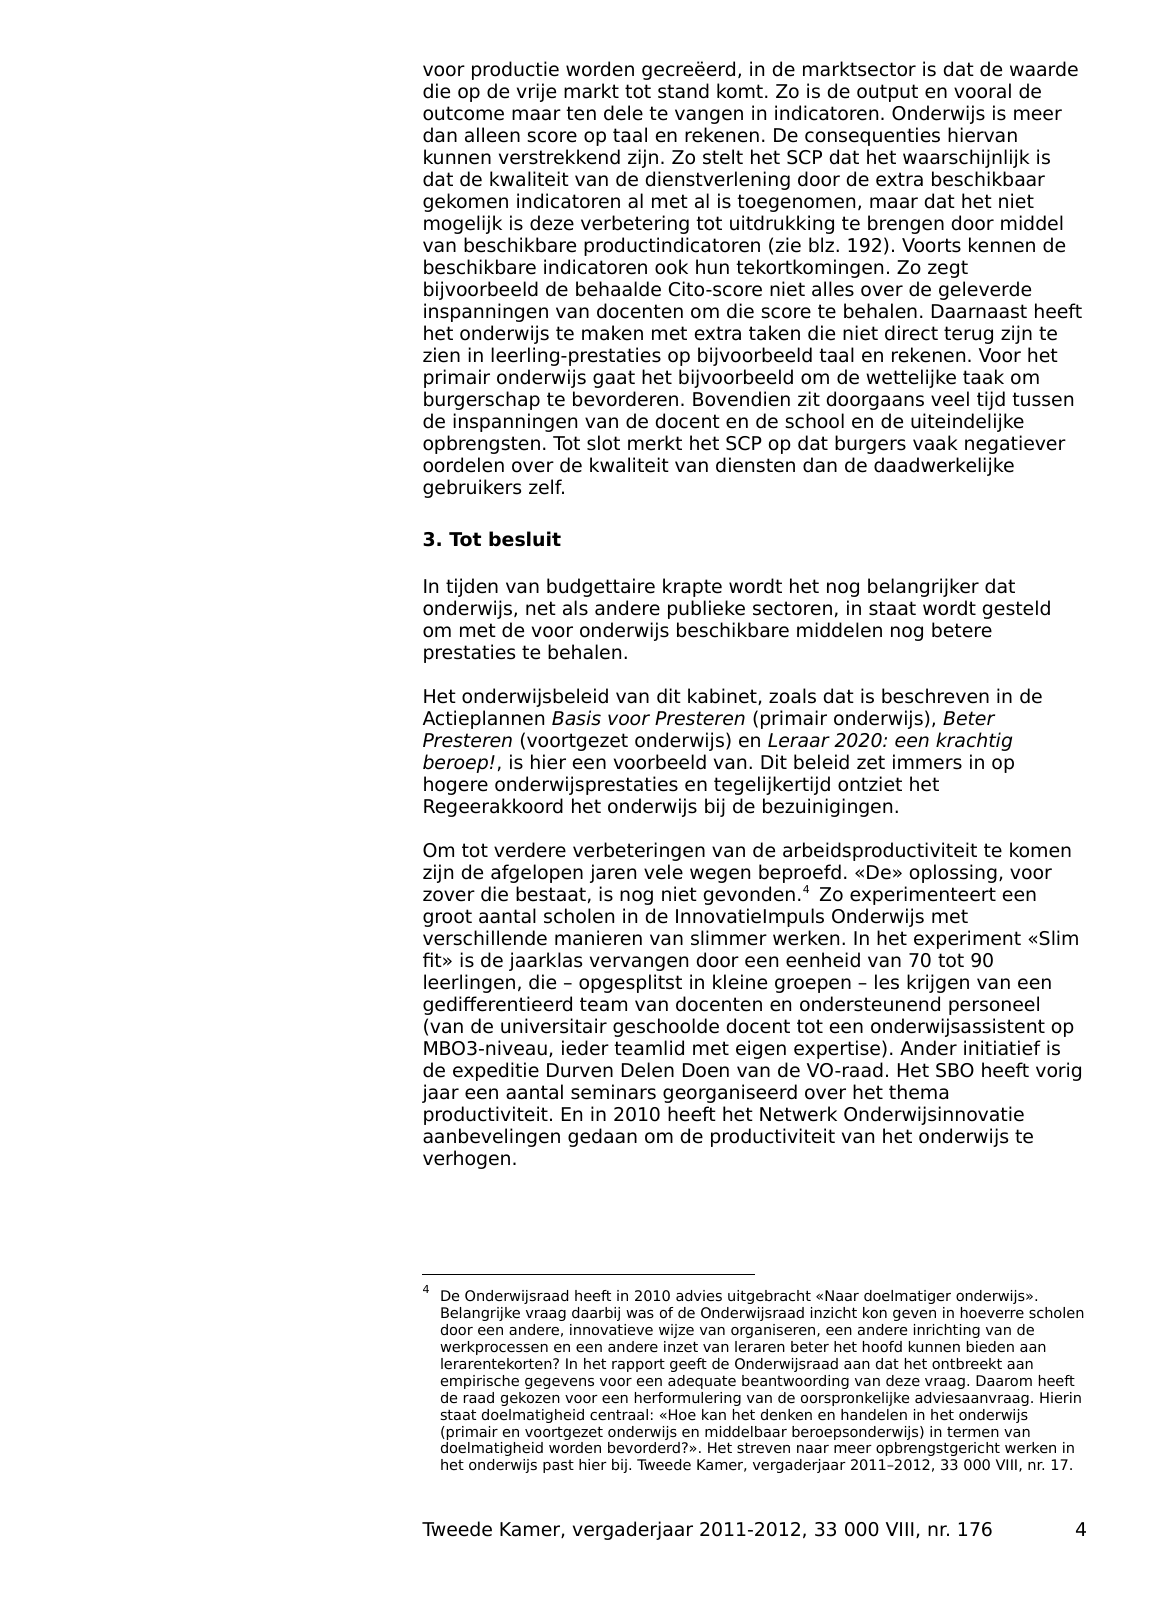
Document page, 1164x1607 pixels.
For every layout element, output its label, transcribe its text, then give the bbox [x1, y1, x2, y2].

text Het onderwijsbeleid van dit kabinet, zoals dat is beschreven in de Actieplannen Basis voor Presteren (primair onderwijs), Beter Presteren (voortgezet onderwijs) en Leraar 2020: een krachtig beroep!, is hier een voorbeeld van. Dit beleid zet immers in op hogere onderwijsprestaties en tegelijkertijd ontziet het Regeerakkoord het onderwijs bij de bezuinigingen. [422, 686, 1087, 818]
text voor productie worden gecreëerd, in de marktsector is dat de waarde die op de vrije markt tot stand komt. Zo is de output en vooral de outcome maar ten dele te vangen in indicatoren. Onderwijs is meer dan alleen score op taal en rekenen. De consequenties hiervan kunnen verstrekkend zijn. Zo stelt het SCP dat het waarschijnlijk is dat de kwaliteit van de dienstverlening door de extra beschikbaar gekomen indicatoren al met al is toegenomen, maar dat het niet mogelijk is deze verbetering tot uitdrukking te brengen door middel van beschikbare productindicatoren (zie blz. 192). Voorts kennen de beschikbare indicatoren ook hun tekortkomingen. Zo zegt bijvoorbeeld de behaalde Cito-score niet alles over de geleverde inspanningen van docenten om die score te behalen. Daarnaast heeft het onderwijs te maken met extra taken die niet direct terug zijn te zien in leerling-prestaties op bijvoorbeeld taal en rekenen. Voor het primair onderwijs gaat het bijvoorbeeld om de wettelijke taak om burgerschap te bevorderen. Bovendien zit doorgaans veel tijd tussen de inspanningen van de docent en de school en de uiteindelijke opbrengsten. Tot slot merkt het SCP op dat burgers vaak negatiever oordelen over de kwaliteit van diensten dan de daadwerkelijke gebruikers zelf. [422, 59, 1087, 499]
text In tijden van budgettaire krapte wordt het nog belangrijker dat onderwijs, net als andere publieke sectoren, in staat wordt gesteld om met de voor onderwijs beschikbare middelen nog betere prestaties te behalen. [422, 576, 1087, 663]
text Om tot verdere verbeteringen van de arbeidsproductiviteit te komen zijn de afgelopen jaren vele wegen beproefd. «De» oplossing, voor zover die bestaat, is nog niet gevonden. Zo experimenteert een groot aantal scholen in de InnovatieImpuls Onderwijs met verschillende manieren van slimmer werken. In het experiment «Slim fit» is de jaarklas vervangen door een eenheid van 70 tot 90 leerlingen, die – opgesplitst in kleine groepen – les krijgen van een gedifferentieerd team van docenten en ondersteunend personeel (van de universitair geschoolde docent tot een onderwijsassistent op MBO3-niveau, ieder teamlid met eigen expertise). Ander initiatief is de expeditie Durven Delen Doen van de VO-raad. Het SBO heeft vorig jaar een aantal seminars georganiseerd over het thema productiviteit. En in 2010 heeft het Netwerk Onderwijsinnovatie aanbevelingen gedaan om de productiviteit van het onderwijs te verhogen. [422, 840, 1087, 1169]
text De Onderwijsraad heeft in 2010 advies uitgebracht «Naar doelmatiger onderwijs». Belangrijke vraag daarbij was of de Onderwijsraad inzicht kon geven in hoeverre scholen door een andere, innovatieve wijze van organiseren, een andere inrichting van de werkprocessen en een andere inzet van leraren beter het hoofd kunnen bieden aan lerarentekorten? In het rapport geeft de Onderwijsraad aan dat het ontbreekt aan empirische gegevens voor een adequate beantwoording van deze vraag. Daarom heeft de raad gekozen voor een herformulering van de oorspronkelijke adviesaanvraag. Hierin staat doelmatigheid centraal: «Hoe kan het denken en handelen in het onderwijs (primair en voortgezet onderwijs en middelbaar beroepsonderwijs) in termen van doelmatigheid worden bevorderd?». Het streven naar meer opbrengstgericht werken in het onderwijs past hier bij. Tweede Kamer, vergaderjaar 2011–2012, 33 000 VIII, nr. 17. [422, 1283, 1087, 1474]
subtitle 3. Tot besluit [422, 529, 1087, 551]
